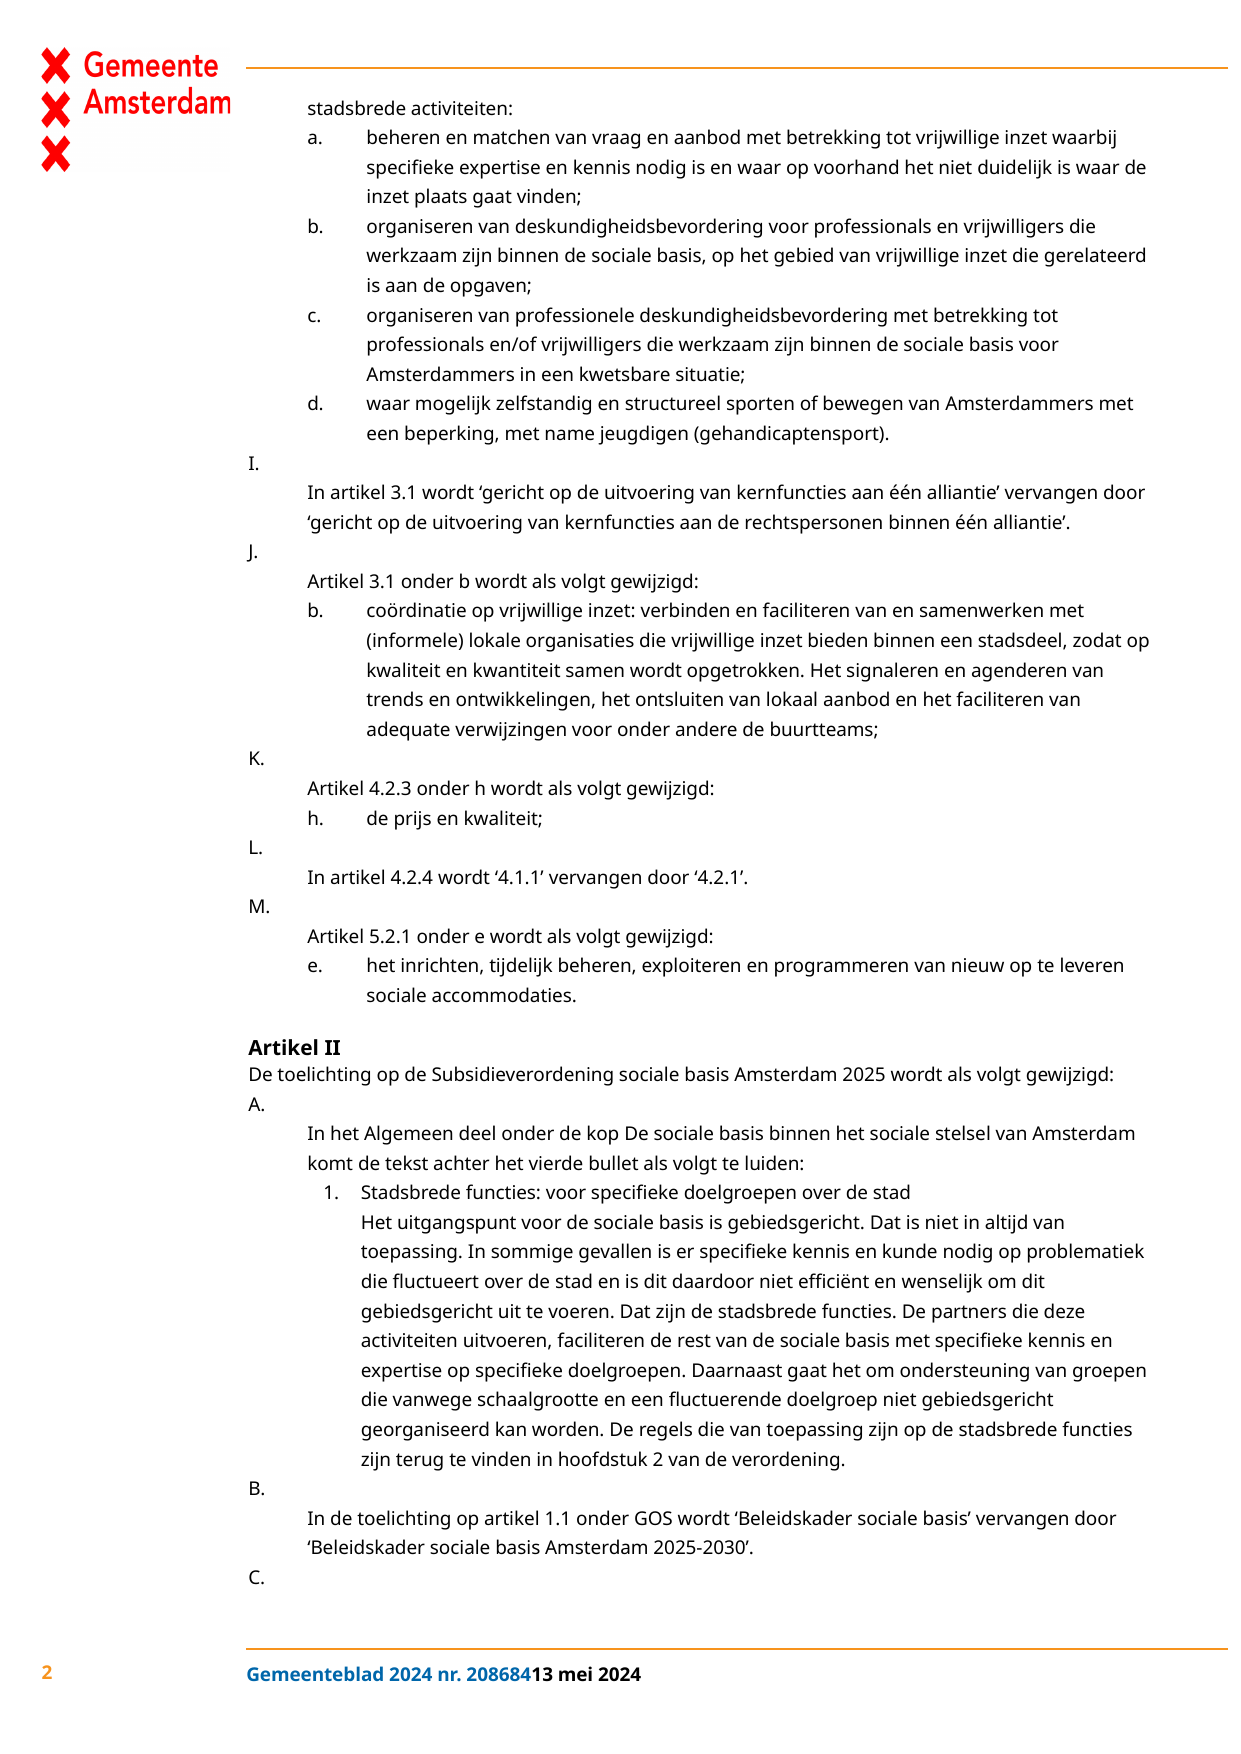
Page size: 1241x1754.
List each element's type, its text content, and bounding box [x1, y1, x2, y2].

text De toelichting op de Subsidieverordening sociale basis Amsterdam 2025 wordt als volgt gewijzigd: [248, 1061, 1152, 1087]
list In het Algemeen deel onder de kop De sociale basis binnen het sociale stelsel van Amsterdam komt de tekst achter het vierde bullet als volgt te luiden: [248, 1120, 1152, 1176]
picture [41, 47, 231, 172]
list waar mogelijk zelfstandig en structureel sporten of bewegen van Amsterdammers met een beperking, met name jeugdigen (gehandicaptensport). [307, 391, 1152, 446]
list Stadsbrede functies: voor specifieke doelgroepen over de stad [323, 1179, 1152, 1205]
list stadsbrede activiteiten: [248, 95, 1152, 121]
list In de toelichting op artikel 1.1 onder GOS wordt ‘Beleidskader sociale basis’ vervangen door ‘Beleidskader sociale basis Amsterdam 2025-2030’. [248, 1505, 1152, 1560]
list coördinatie op vrijwillige inzet: verbinden en faciliteren van en samenwerken met (informele) lokale organisaties die vrijwillige inzet bieden binnen een stadsdeel, zodat op kwaliteit en kwantiteit samen wordt opgetrokken. Het signaleren en agenderen van trends en ontwikkelingen, het ontsluiten van lokaal aanbod en het faciliteren van adequate verwijzingen voor onder andere de buurtteams; [307, 598, 1152, 742]
list In artikel 3.1 wordt ‘gericht op de uitvoering van kernfuncties aan één alliantie’ vervangen door ‘gericht op de uitvoering van kernfuncties aan de rechtspersonen binnen één alliantie’. [248, 479, 1152, 535]
list Artikel 5.2.1 onder e wordt als volgt gewijzigd: [248, 923, 1152, 949]
text Artikel II [248, 1033, 1152, 1061]
list beheren en matchen van vraag en aanbod met betrekking tot vrijwillige inzet waarbij specifieke expertise en kennis nodig is en waar op voorhand het niet duidelijk is waar de inzet plaats gaat vinden; [307, 124, 1152, 209]
list In artikel 4.2.4 wordt ‘4.1.1’ vervangen door ‘4.2.1’. [248, 864, 1152, 890]
list organiseren van professionele deskundigheidsbevordering met betrekking tot professionals en/of vrijwilligers die werkzaam zijn binnen de sociale basis voor Amsterdammers in een kwetsbare situatie; [307, 302, 1152, 387]
list Artikel 3.1 onder b wordt als volgt gewijzigd: [248, 568, 1152, 594]
list de prijs en kwaliteit; [307, 805, 1152, 831]
list het inrichten, tijdelijk beheren, exploiteren en programmeren van nieuw op te leveren sociale accommodaties. [307, 953, 1152, 1008]
list organiseren van deskundigheidsbevordering voor professionals en vrijwilligers die werkzaam zijn binnen de sociale basis, op het gebied van vrijwillige inzet die gerelateerd is aan de opgaven; [307, 213, 1152, 298]
list Het uitgangspunt voor de sociale basis is gebiedsgericht. Dat is niet in altijd van toepassing. In sommige gevallen is er specifieke kennis en kunde nodig op problematiek die fluctueert over de stad en is dit daardoor niet efficiënt en wenselijk om dit gebiedsgericht uit te voeren. Dat zijn de stadsbrede functies. De partners die deze activiteiten uitvoeren, faciliteren de rest van de sociale basis met specifieke kennis en expertise op specifieke doelgroepen. Daarnaast gaat het om ondersteuning van groepen die vanwege schaalgrootte en een fluctuerende doelgroep niet gebiedsgericht georganiseerd kan worden. De regels die van toepassing zijn op de stadsbrede functies zijn terug te vinden in hoofdstuk 2 van de verordening. [323, 1209, 1152, 1471]
list Artikel 4.2.3 onder h wordt als volgt gewijzigd: [248, 775, 1152, 801]
